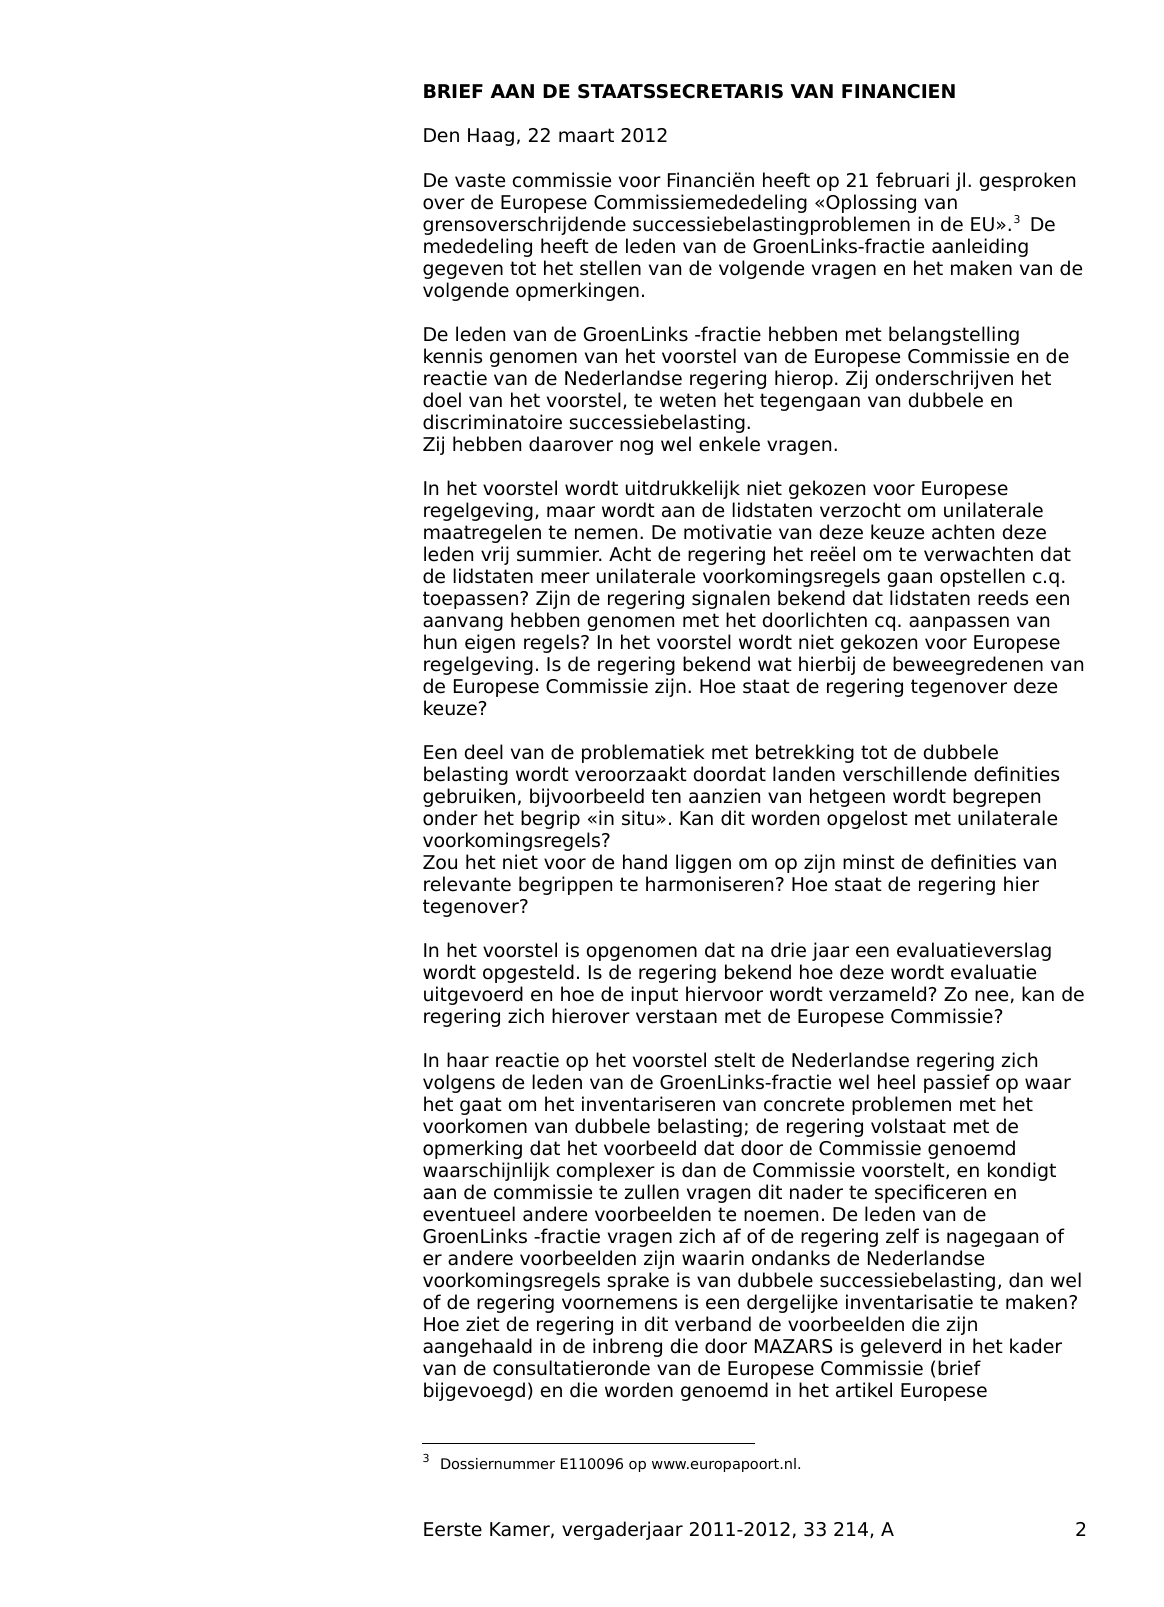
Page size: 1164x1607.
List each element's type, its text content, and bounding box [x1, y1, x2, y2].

text Dossiernummer E110096 op www.europapoort.nl. [422, 1452, 1087, 1474]
text In haar reactie op het voorstel stelt de Nederlandse regering zich volgens de leden van de GroenLinks-fractie wel heel passief op waar het gaat om het inventariseren van concrete problemen met het voorkomen van dubbele belasting; de regering volstaat met de opmerking dat het voorbeeld dat door de Commissie genoemd waarschijnlijk complexer is dan de Commissie voorstelt, en kondigt aan de commissie te zullen vragen dit nader te specificeren en eventueel andere voorbeelden te noemen. De leden van de GroenLinks -fractie vragen zich af of de regering zelf is nagegaan of er andere voorbeelden zijn waarin ondanks de Nederlandse voorkomingsregels sprake is van dubbele successiebelasting, dan wel of de regering voornemens is een dergelijke inventarisatie te maken? Hoe ziet de regering in dit verband de voorbeelden die zijn aangehaald in de inbreng die door MAZARS is geleverd in het kader van de consultatieronde van de Europese Commissie (brief bijgevoegd) en die worden genoemd in het artikel Europese [422, 1050, 1087, 1401]
text De vaste commissie voor Financiën heeft op 21 februari jl. gesproken over de Europese Commissiemededeling «Oplossing van grensoverschrijdende successiebelastingproblemen in de EU». De mededeling heeft de leden van de GroenLinks-fractie aanleiding gegeven tot het stellen van de volgende vragen en het maken van de volgende opmerkingen. [422, 169, 1087, 301]
text Zij hebben daarover nog wel enkele vragen. [422, 433, 1087, 456]
text Een deel van de problematiek met betrekking tot de dubbele belasting wordt veroorzaakt doordat landen verschillende definities gebruiken, bijvoorbeeld ten aanzien van hetgeen wordt begrepen onder het begrip «in situ». Kan dit worden opgelost met unilaterale voorkomingsregels? [422, 742, 1087, 852]
text Zou het niet voor de hand liggen om op zijn minst de definities van relevante begrippen te harmoniseren? Hoe staat de regering hier tegenover? [422, 852, 1087, 917]
subtitle BRIEF AAN DE STAATSSECRETARIS VAN FINANCIEN [422, 81, 1087, 103]
text In het voorstel is opgenomen dat na drie jaar een evaluatieverslag wordt opgesteld. Is de regering bekend hoe deze wordt evaluatie uitgevoerd en hoe de input hiervoor wordt verzameld? Zo nee, kan de regering zich hierover verstaan met de Europese Commissie? [422, 940, 1087, 1028]
text In het voorstel wordt uitdrukkelijk niet gekozen voor Europese regelgeving, maar wordt aan de lidstaten verzocht om unilaterale maatregelen te nemen. De motivatie van deze keuze achten deze leden vrij summier. Acht de regering het reëel om te verwachten dat de lidstaten meer unilaterale voorkomingsregels gaan opstellen c.q. toepassen? Zijn de regering signalen bekend dat lidstaten reeds een aanvang hebben genomen met het doorlichten cq. aanpassen van hun eigen regels? In het voorstel wordt niet gekozen voor Europese regelgeving. Is de regering bekend wat hierbij de beweegredenen van de Europese Commissie zijn. Hoe staat de regering tegenover deze keuze? [422, 478, 1087, 719]
text Den Haag, 22 maart 2012 [422, 125, 1087, 147]
text De leden van de GroenLinks -fractie hebben met belangstelling kennis genomen van het voorstel van de Europese Commissie en de reactie van de Nederlandse regering hierop. Zij onderschrijven het doel van het voorstel, te weten het tegengaan van dubbele en discriminatoire successiebelasting. [422, 324, 1087, 433]
